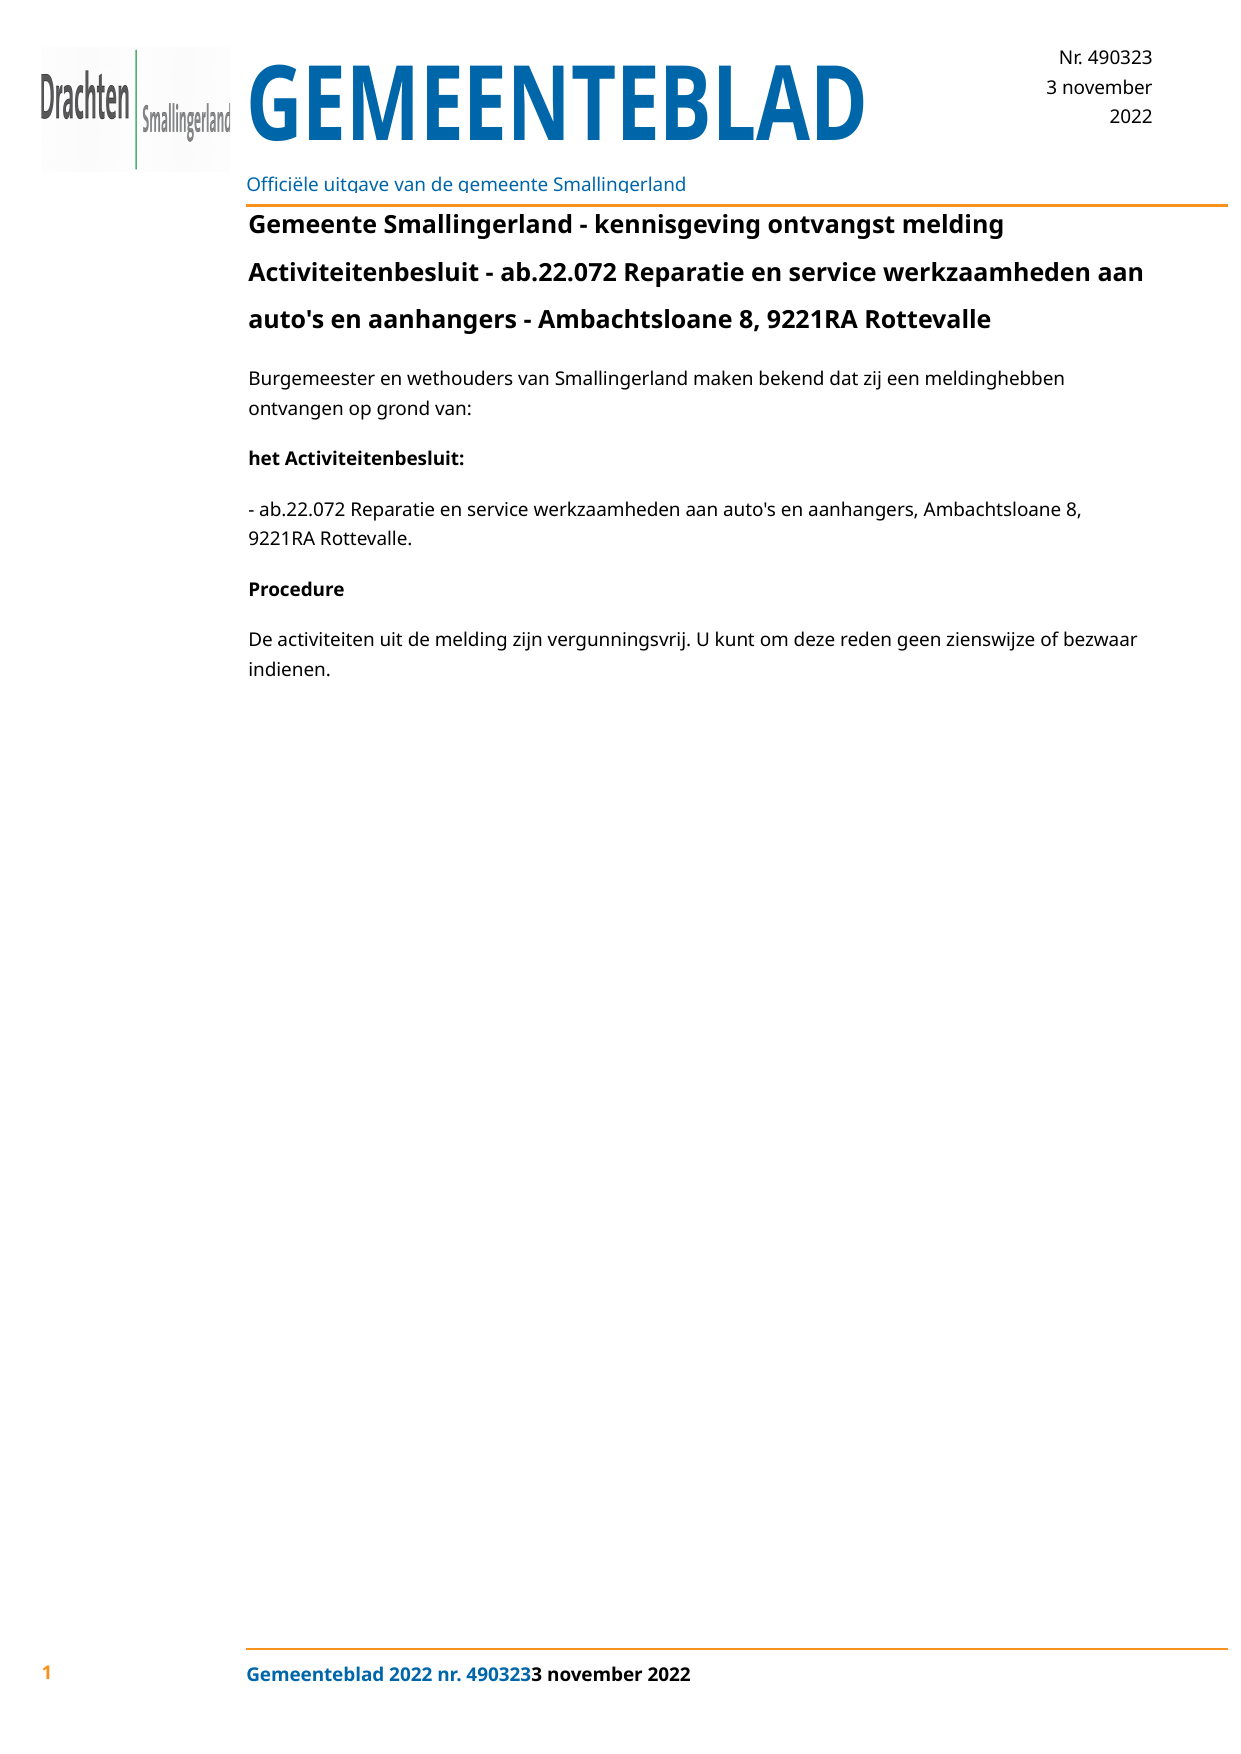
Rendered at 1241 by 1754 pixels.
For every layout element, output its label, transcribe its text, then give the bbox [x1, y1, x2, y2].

text Gemeente Smallingerland - kennisgeving ontvangst melding Activiteitenbesluit - ab.22.072 Reparatie en service werkzaamheden aan auto's en aanhangers - Ambachtsloane 8, 9221RA Rottevalle [248, 207, 1152, 336]
text - ab.22.072 Reparatie en service werkzaamheden aan auto's en aanhangers, Ambachtsloane 8, 9221RA Rottevalle. [248, 496, 1152, 551]
text het Activiteitenbesluit: [248, 446, 1152, 471]
text De activiteiten uit de melding zijn vergunningsvrij. U kunt om deze reden geen zienswijze of bezwaar indienen. [248, 626, 1152, 682]
text Burgemeester en wethouders van Smallingerland maken bekend dat zij een meldinghebben ontvangen op grond van: [248, 366, 1152, 421]
picture [41, 47, 231, 172]
text Procedure [248, 576, 1152, 602]
